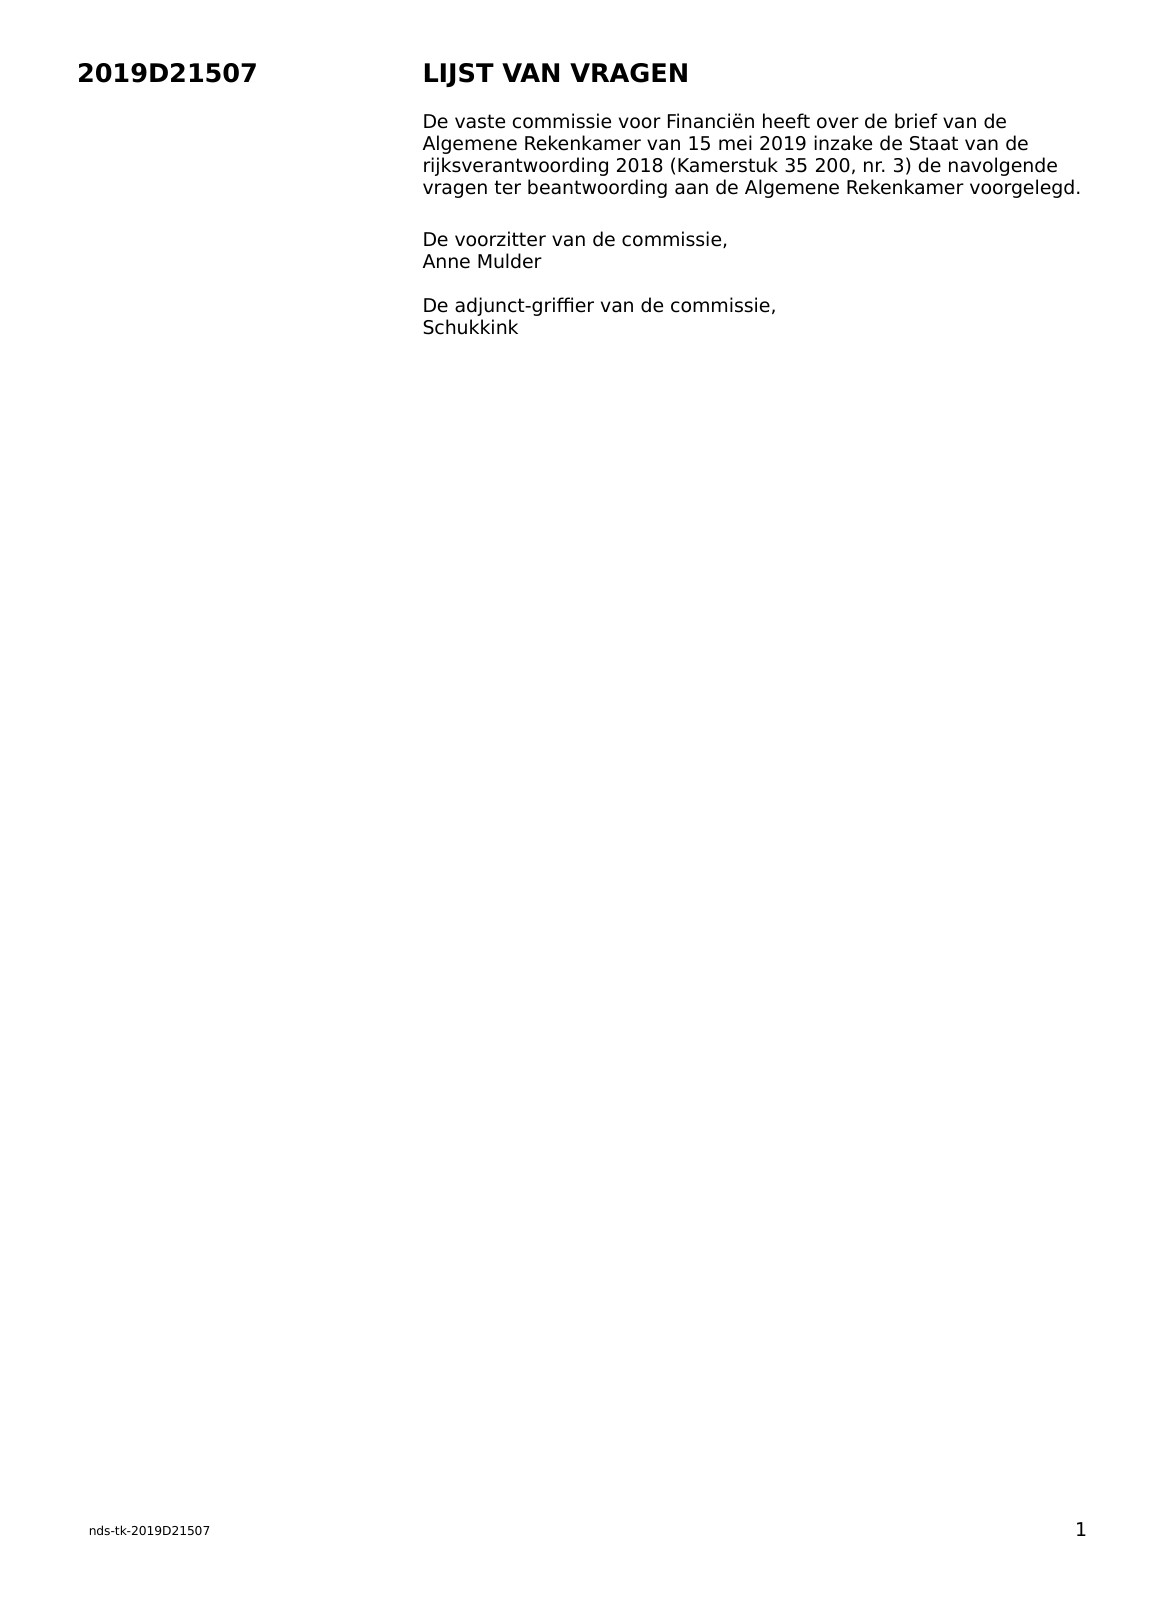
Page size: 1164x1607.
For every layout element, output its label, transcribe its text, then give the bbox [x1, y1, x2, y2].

text De adjunct-griffier van de commissie, Schukkink [422, 295, 1087, 339]
text De vaste commissie voor Financiën heeft over de brief van de Algemene Rekenkamer van 15 mei 2019 inzake de Staat van de rijksverantwoording 2018 (Kamerstuk 35 200, nr. 3) de navolgende vragen ter beantwoording aan de Algemene Rekenkamer voorgelegd. [422, 111, 1087, 199]
text nds-tk-2019D21507 [88, 1524, 323, 1538]
text 2019D21507 LIJST VAN VRAGEN [77, 59, 1087, 89]
text De voorzitter van de commissie, Anne Mulder [422, 229, 1087, 273]
